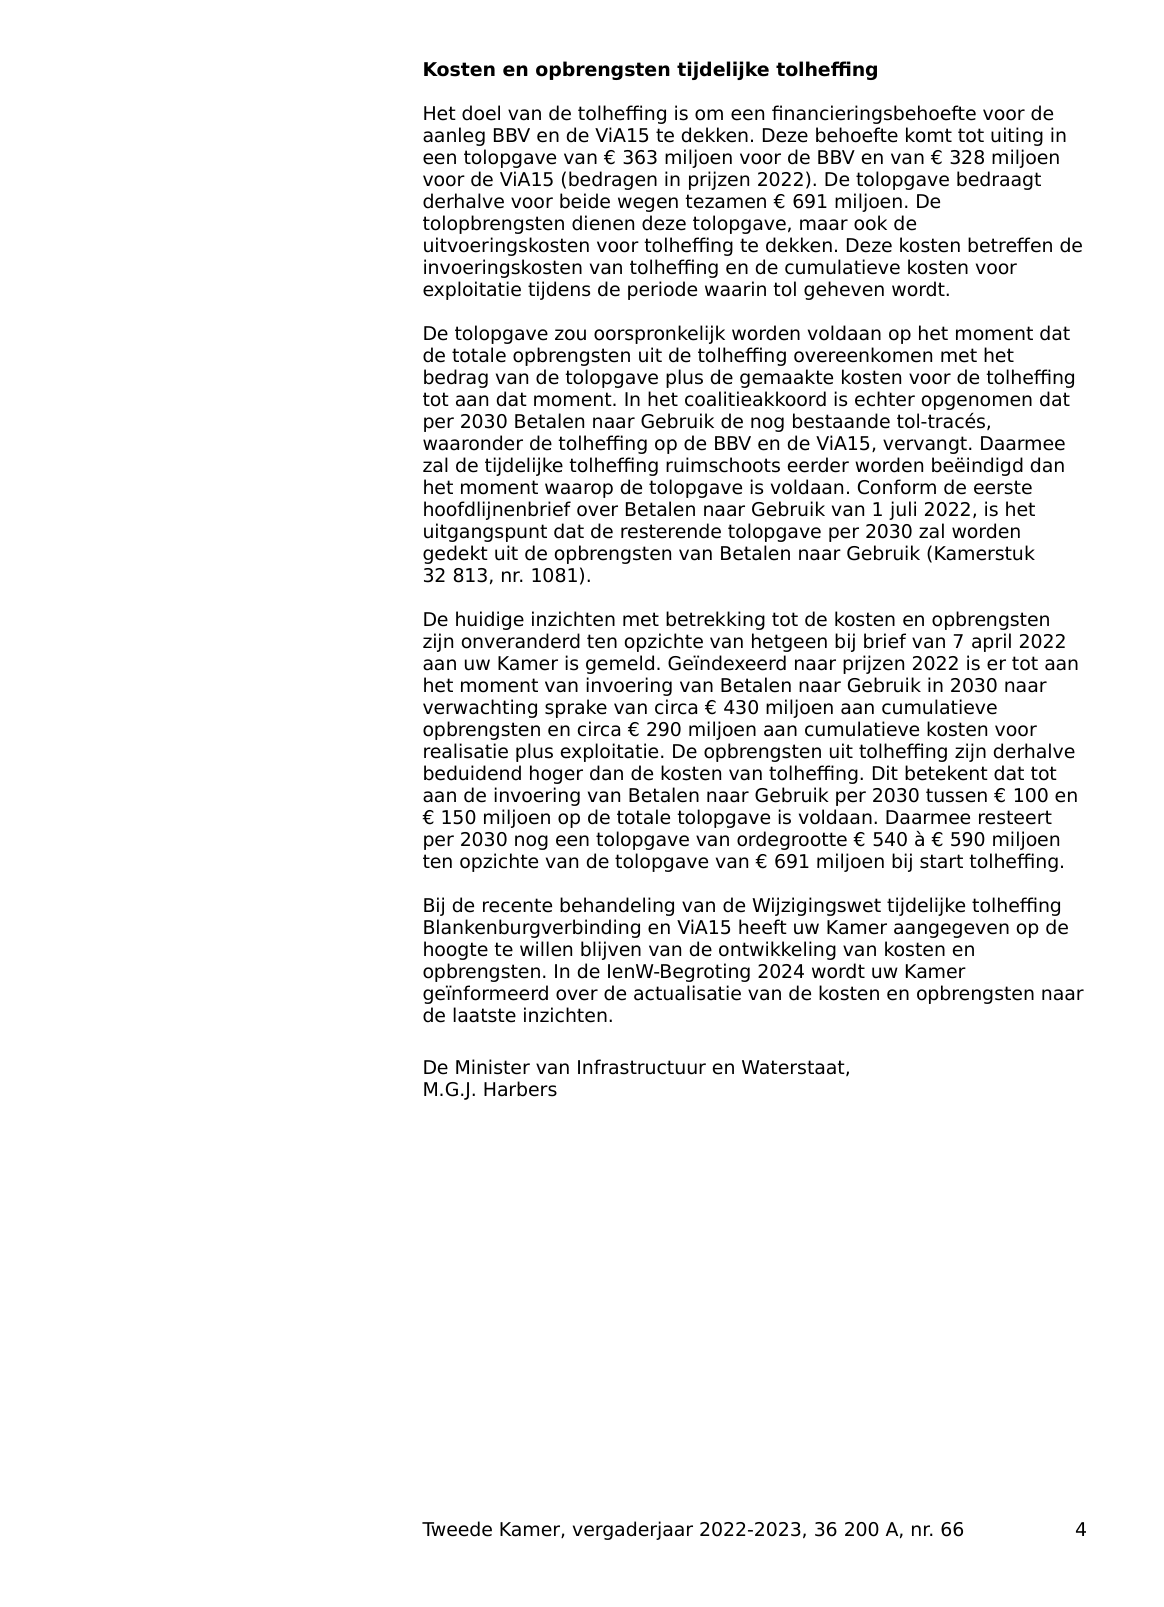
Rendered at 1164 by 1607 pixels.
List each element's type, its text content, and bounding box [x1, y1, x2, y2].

subtitle Kosten en opbrengsten tijdelijke tolheffing [422, 59, 1087, 81]
text Bij de recente behandeling van de Wijzigingswet tijdelijke tolheffing Blankenburgverbinding en ViA15 heeft uw Kamer aangegeven op de hoogte te willen blijven van de ontwikkeling van kosten en opbrengsten. In de IenW-Begroting 2024 wordt uw Kamer geïnformeerd over de actualisatie van de kosten en opbrengsten naar de laatste inzichten. [422, 895, 1087, 1027]
text De Minister van Infrastructuur en Waterstaat, M.G.J. Harbers [422, 1057, 1087, 1101]
text De huidige inzichten met betrekking tot de kosten en opbrengsten zijn onveranderd ten opzichte van hetgeen bij brief van 7 april 2022 aan uw Kamer is gemeld. Geïndexeerd naar prijzen 2022 is er tot aan het moment van invoering van Betalen naar Gebruik in 2030 naar verwachting sprake van circa € 430 miljoen aan cumulatieve opbrengsten en circa € 290 miljoen aan cumulatieve kosten voor realisatie plus exploitatie. De opbrengsten uit tolheffing zijn derhalve beduidend hoger dan de kosten van tolheffing. Dit betekent dat tot aan de invoering van Betalen naar Gebruik per 2030 tussen € 100 en € 150 miljoen op de totale tolopgave is voldaan. Daarmee resteert per 2030 nog een tolopgave van ordegrootte € 540 à € 590 miljoen ten opzichte van de tolopgave van € 691 miljoen bij start tolheffing. [422, 609, 1087, 873]
text De tolopgave zou oorspronkelijk worden voldaan op het moment dat de totale opbrengsten uit de tolheffing overeenkomen met het bedrag van de tolopgave plus de gemaakte kosten voor de tolheffing tot aan dat moment. In het coalitieakkoord is echter opgenomen dat per 2030 Betalen naar Gebruik de nog bestaande tol-tracés, waaronder de tolheffing op de BBV en de ViA15, vervangt. Daarmee zal de tijdelijke tolheffing ruimschoots eerder worden beëindigd dan het moment waarop de tolopgave is voldaan. Conform de eerste hoofdlijnenbrief over Betalen naar Gebruik van 1 juli 2022, is het uitgangspunt dat de resterende tolopgave per 2030 zal worden gedekt uit de opbrengsten van Betalen naar Gebruik (Kamerstuk 32 813, nr. 1081). [422, 323, 1087, 587]
text Het doel van de tolheffing is om een financieringsbehoefte voor de aanleg BBV en de ViA15 te dekken. Deze behoefte komt tot uiting in een tolopgave van € 363 miljoen voor de BBV en van € 328 miljoen voor de ViA15 (bedragen in prijzen 2022). De tolopgave bedraagt derhalve voor beide wegen tezamen € 691 miljoen. De tolopbrengsten dienen deze tolopgave, maar ook de uitvoeringskosten voor tolheffing te dekken. Deze kosten betreffen de invoeringskosten van tolheffing en de cumulatieve kosten voor exploitatie tijdens de periode waarin tol geheven wordt. [422, 103, 1087, 301]
